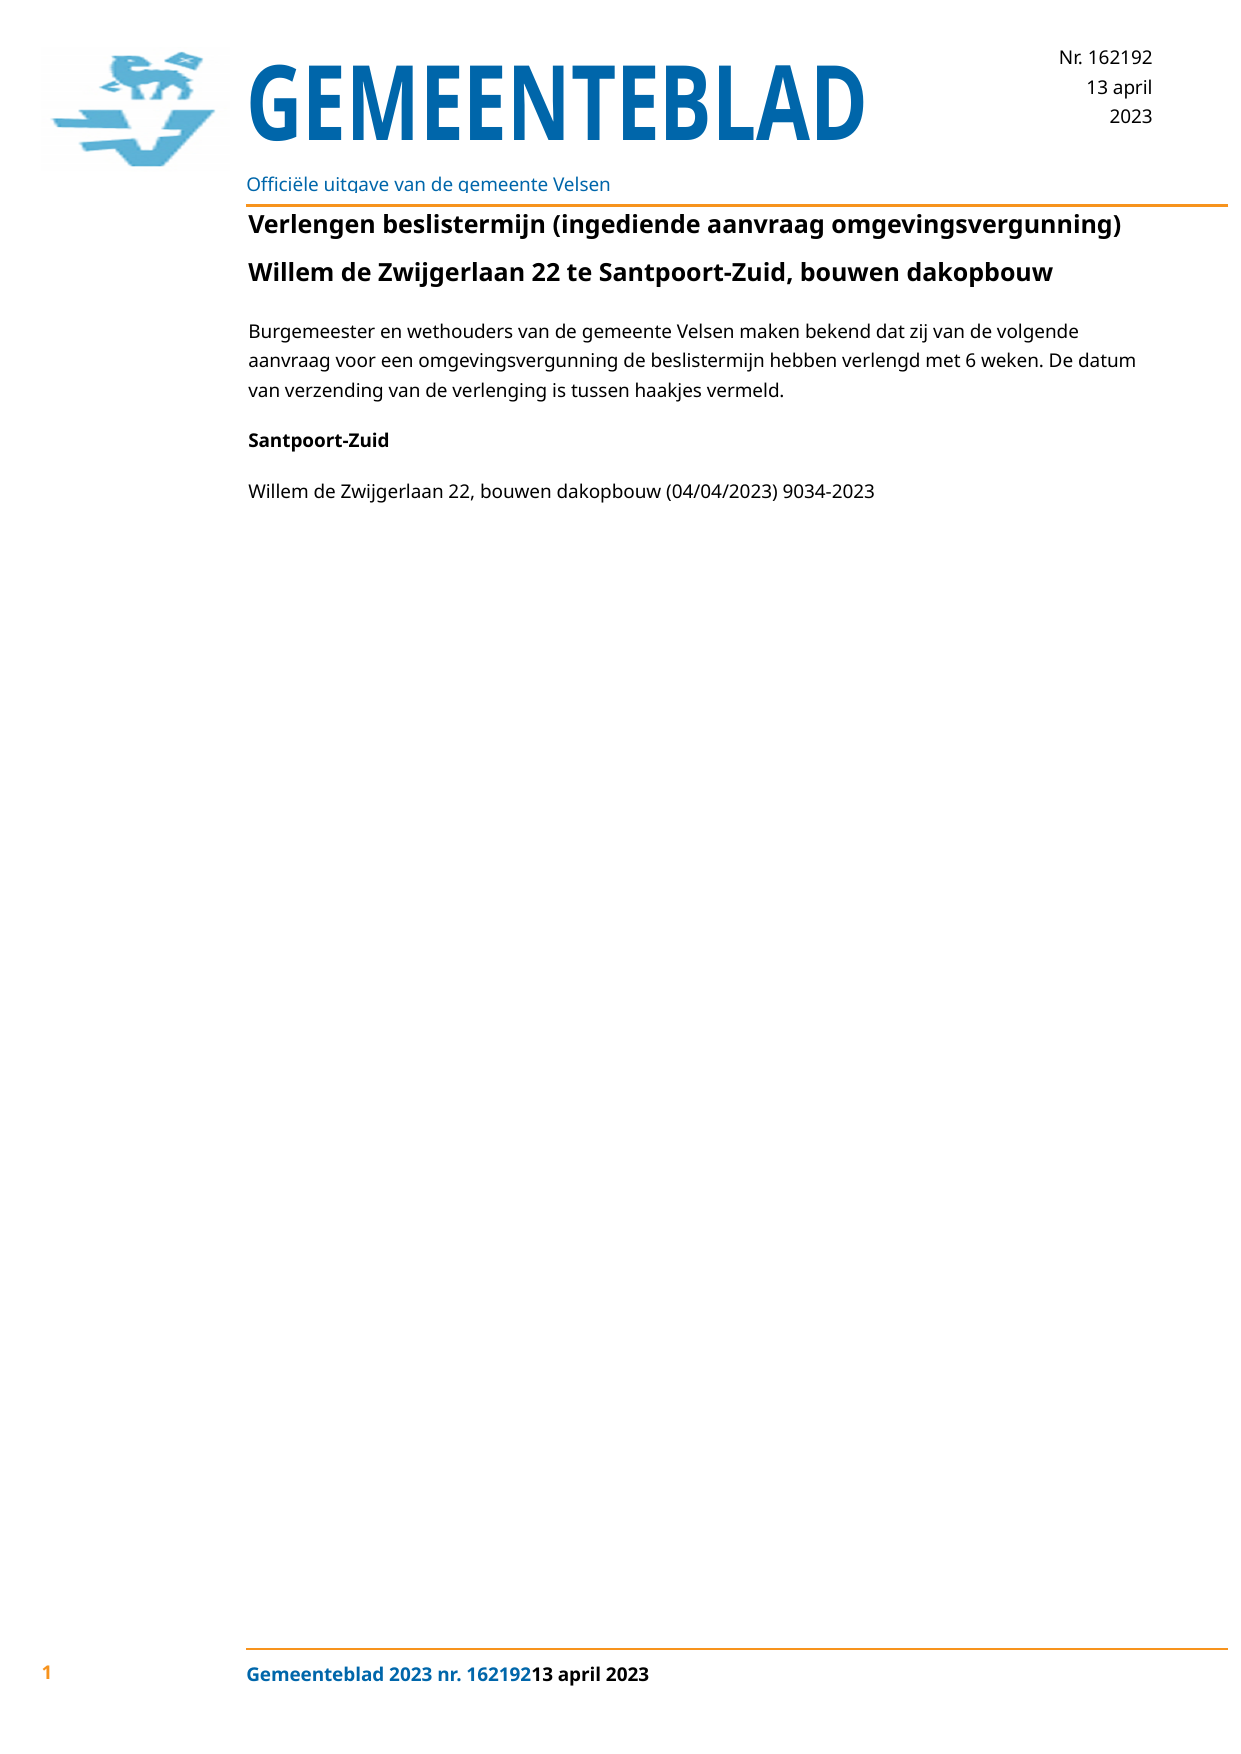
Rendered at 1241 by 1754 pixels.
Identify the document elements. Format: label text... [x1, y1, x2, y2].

text Burgemeester en wethouders van de gemeente Velsen maken bekend dat zij van de volgende aanvraag voor een omgevingsvergunning de beslistermijn hebben verlengd met 6 weken. De datum van verzending van de verlenging is tussen haakjes vermeld. [248, 318, 1152, 403]
text Willem de Zwijgerlaan 22, bouwen dakopbouw (04/04/2023) 9034-2023 [248, 478, 1152, 504]
text Santpoort-Zuid [248, 427, 1152, 453]
text Verlengen beslistermijn (ingediende aanvraag omgevingsvergunning) Willem de Zwijgerlaan 22 te Santpoort-Zuid, bouwen dakopbouw [248, 207, 1152, 288]
picture [41, 47, 231, 172]
